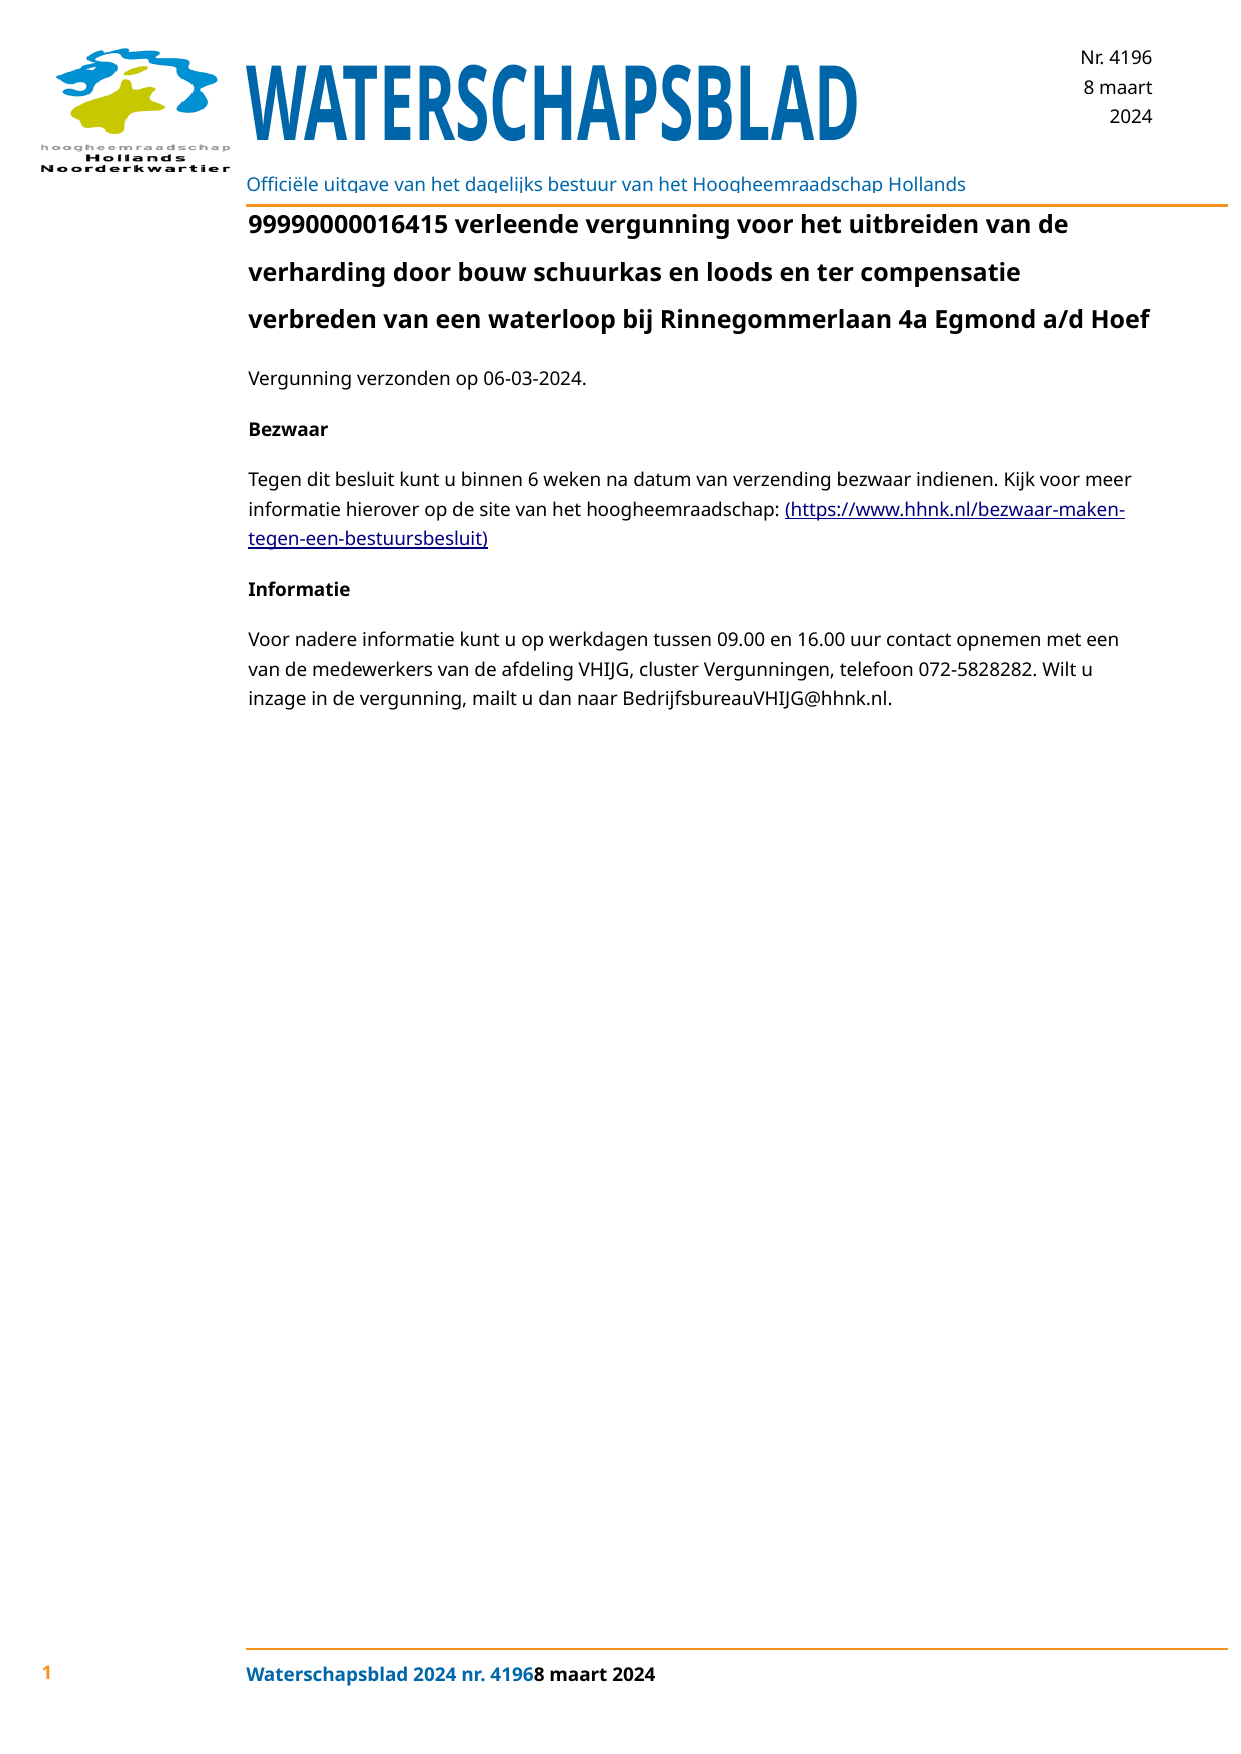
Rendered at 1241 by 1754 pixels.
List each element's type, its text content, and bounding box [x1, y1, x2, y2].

text Vergunning verzonden op 06-03-2024. [248, 366, 1152, 391]
text Bezwaar [248, 416, 1152, 442]
text Informatie [248, 576, 1152, 602]
text 99990000016415 verleende vergunning voor het uitbreiden van de verharding door bouw schuurkas en loods en ter compensatie verbreden van een waterloop bij Rinnegommerlaan 4a Egmond a/d Hoef [248, 207, 1152, 336]
text Tegen dit besluit kunt u binnen 6 weken na datum van verzending bezwaar indienen. Kijk voor meer informatie hierover op de site van het hoogheemraadschap: (https://www.hhnk.nl/bezwaar-maken-tegen-een-bestuursbesluit) [248, 466, 1152, 551]
picture [41, 47, 231, 172]
text Voor nadere informatie kunt u op werkdagen tussen 09.00 en 16.00 uur contact opnemen met een van de medewerkers van de afdeling VHIJG, cluster Vergunningen, telefoon 072-5828282. Wilt u inzage in de vergunning, mailt u dan naar BedrijfsbureauVHIJG@hhnk.nl. [248, 626, 1152, 711]
